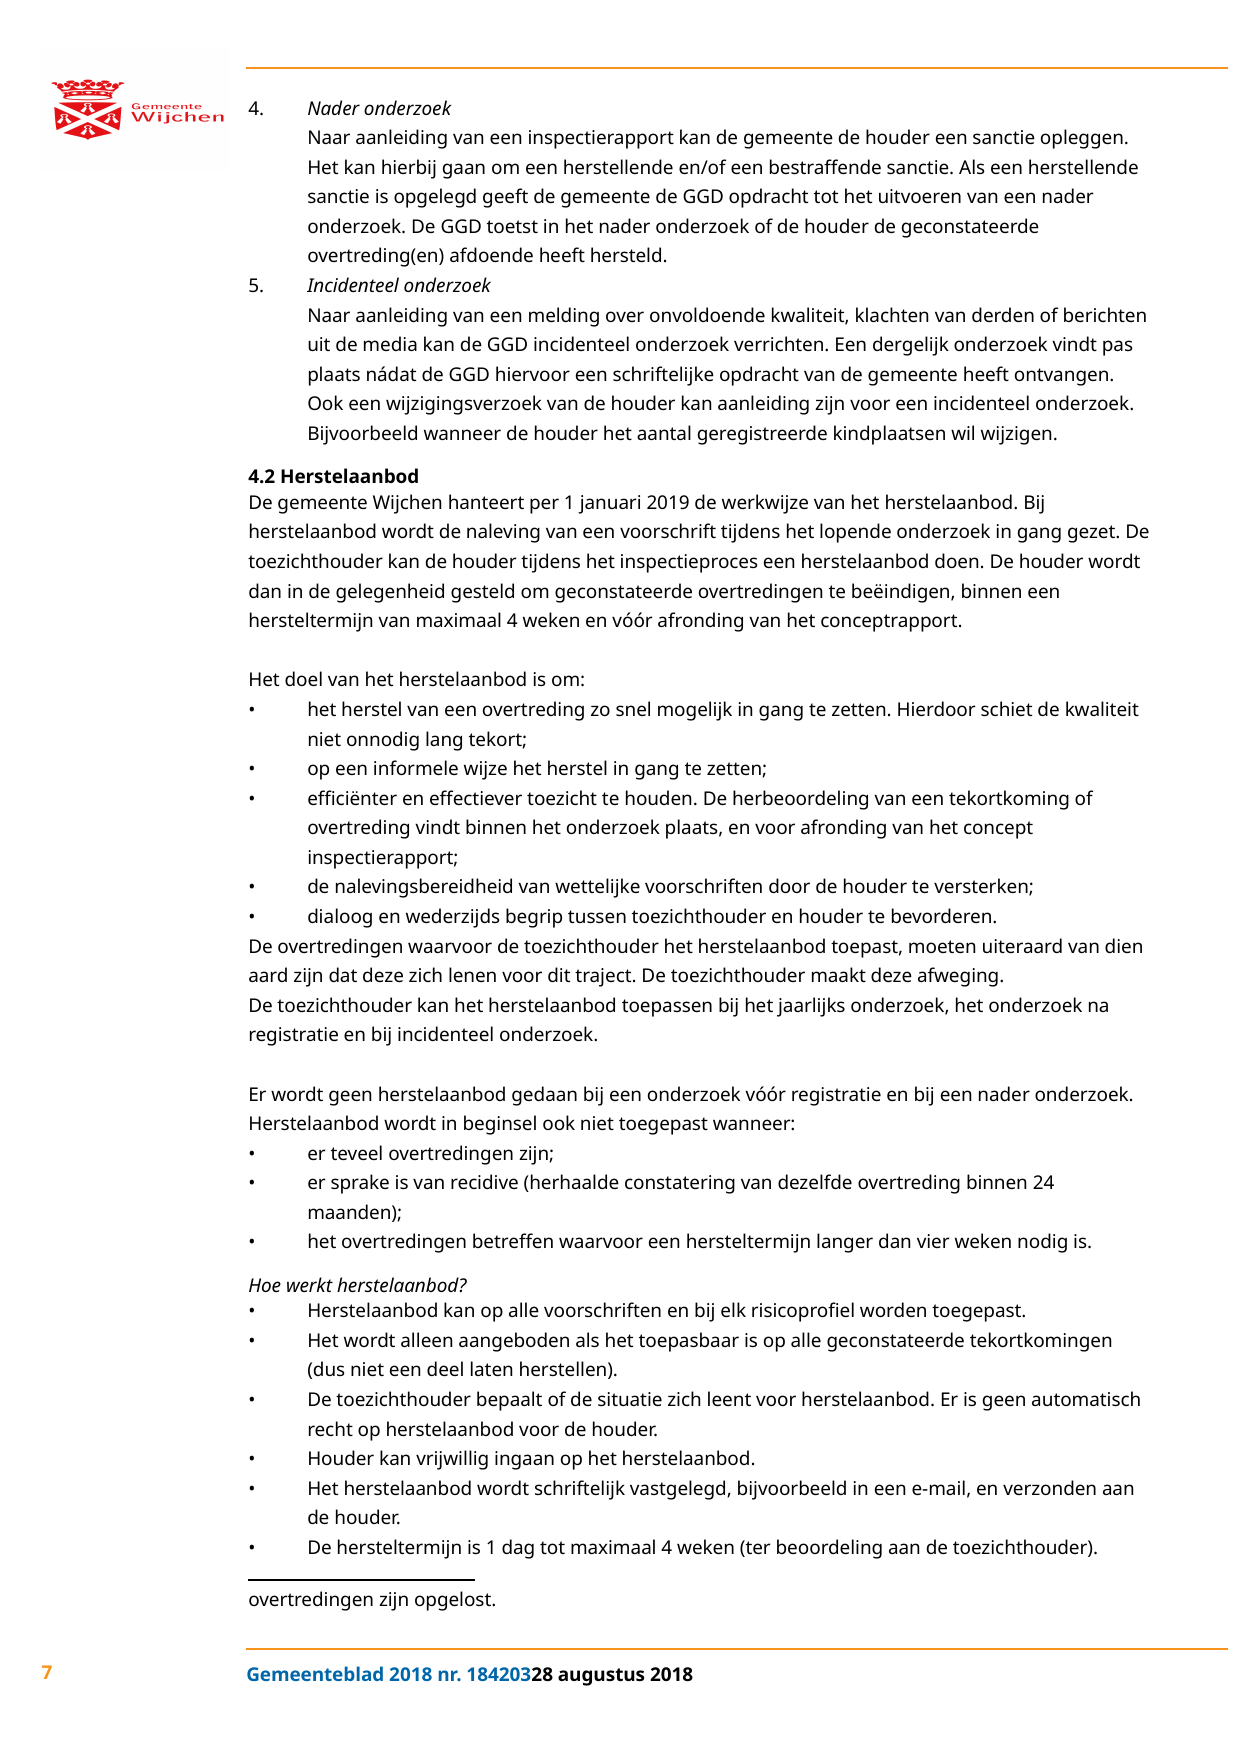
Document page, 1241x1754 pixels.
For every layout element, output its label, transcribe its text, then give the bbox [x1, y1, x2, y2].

list de nalevingsbereidheid van wettelijke voorschriften door de houder te versterken; [248, 874, 1152, 899]
list er teveel overtredingen zijn; [248, 1140, 1152, 1166]
picture [41, 47, 231, 172]
list Het wordt alleen aangeboden als het toepasbaar is op alle geconstateerde tekortkomingen (dus niet een deel laten herstellen). [248, 1327, 1152, 1382]
text De gemeente Wijchen hanteert per 1 januari 2019 de werkwijze van het herstelaanbod. Bij herstelaanbod wordt de naleving van een voorschrift tijdens het lopende onderzoek in gang gezet. De toezichthouder kan de houder tijdens het inspectieproces een herstelaanbod doen. De houder wordt dan in de gelegenheid gesteld om geconstateerde overtredingen te beëindigen, binnen een hersteltermijn van maximaal 4 weken en vóór afronding van het conceptrapport. [248, 489, 1152, 633]
list het herstel van een overtreding zo snel mogelijk in gang te zetten. Hierdoor schiet de kwaliteit niet onnodig lang tekort; [248, 696, 1152, 751]
list Herstelaanbod kan op alle voorschriften en bij elk risicoprofiel worden toegepast. [248, 1297, 1152, 1323]
list overtredingen zijn opgelost. [248, 1586, 1152, 1612]
list Naar aanleiding van een inspectierapport kan de gemeente de houder een sanctie opleggen. Het kan hierbij gaan om een herstellende en/of een bestraffende sanctie. Als een herstellende sanctie is opgelegd geeft de gemeente de GGD opdracht tot het uitvoeren van een nader onderzoek. De GGD toetst in het nader onderzoek of de houder de geconstateerde overtreding(en) afdoende heeft hersteld. [248, 124, 1152, 268]
list De toezichthouder bepaalt of de situatie zich leent voor herstelaanbod. Er is geen automatisch recht op herstelaanbod voor de houder. [248, 1386, 1152, 1442]
list er sprake is van recidive (herhaalde constatering van dezelfde overtreding binnen 24 maanden); [248, 1169, 1152, 1225]
list Naar aanleiding van een melding over onvoldoende kwaliteit, klachten van derden of berichten uit de media kan de GGD incidenteel onderzoek verrichten. Een dergelijk onderzoek vindt pas plaats nádat de GGD hiervoor een schriftelijke opdracht van de gemeente heeft ontvangen. Ook een wijzigingsverzoek van de houder kan aanleiding zijn voor een incidenteel onderzoek. Bijvoorbeeld wanneer de houder het aantal geregistreerde kindplaatsen wil wijzigen. [248, 302, 1152, 446]
text 4.2 Herstelaanbod [248, 463, 1152, 489]
text De toezichthouder kan het herstelaanbod toepassen bij het jaarlijks onderzoek, het onderzoek na registratie en bij incidenteel onderzoek. [248, 992, 1152, 1047]
text Het doel van het herstelaanbod is om: [248, 667, 1152, 692]
list Het herstelaanbod wordt schriftelijk vastgelegd, bijvoorbeeld in een e-mail, en verzonden aan de houder. [248, 1475, 1152, 1530]
list Nader onderzoek [248, 95, 1152, 121]
list op een informele wijze het herstel in gang te zetten; [248, 755, 1152, 781]
list Incidenteel onderzoek [248, 272, 1152, 298]
list het overtredingen betreffen waarvoor een hersteltermijn langer dan vier weken nodig is. [248, 1229, 1152, 1254]
list efficiënter en effectiever toezicht te houden. De herbeoordeling van een tekortkoming of overtreding vindt binnen het onderzoek plaats, en voor afronding van het concept inspectierapport; [248, 785, 1152, 870]
text De overtredingen waarvoor de toezichthouder het herstelaanbod toepast, moeten uiteraard van dien aard zijn dat deze zich lenen voor dit traject. De toezichthouder maakt deze afweging. [248, 933, 1152, 988]
list dialoog en wederzijds begrip tussen toezichthouder en houder te bevorderen. [248, 903, 1152, 929]
list De hersteltermijn is 1 dag tot maximaal 4 weken (ter beoordeling aan de toezichthouder). [248, 1534, 1152, 1560]
text Er wordt geen herstelaanbod gedaan bij een onderzoek vóór registratie en bij een nader onderzoek. Herstelaanbod wordt in beginsel ook niet toegepast wanneer: [248, 1081, 1152, 1136]
list Houder kan vrijwillig ingaan op het herstelaanbod. [248, 1445, 1152, 1471]
text Hoe werkt herstelaanbod? [248, 1272, 1152, 1297]
